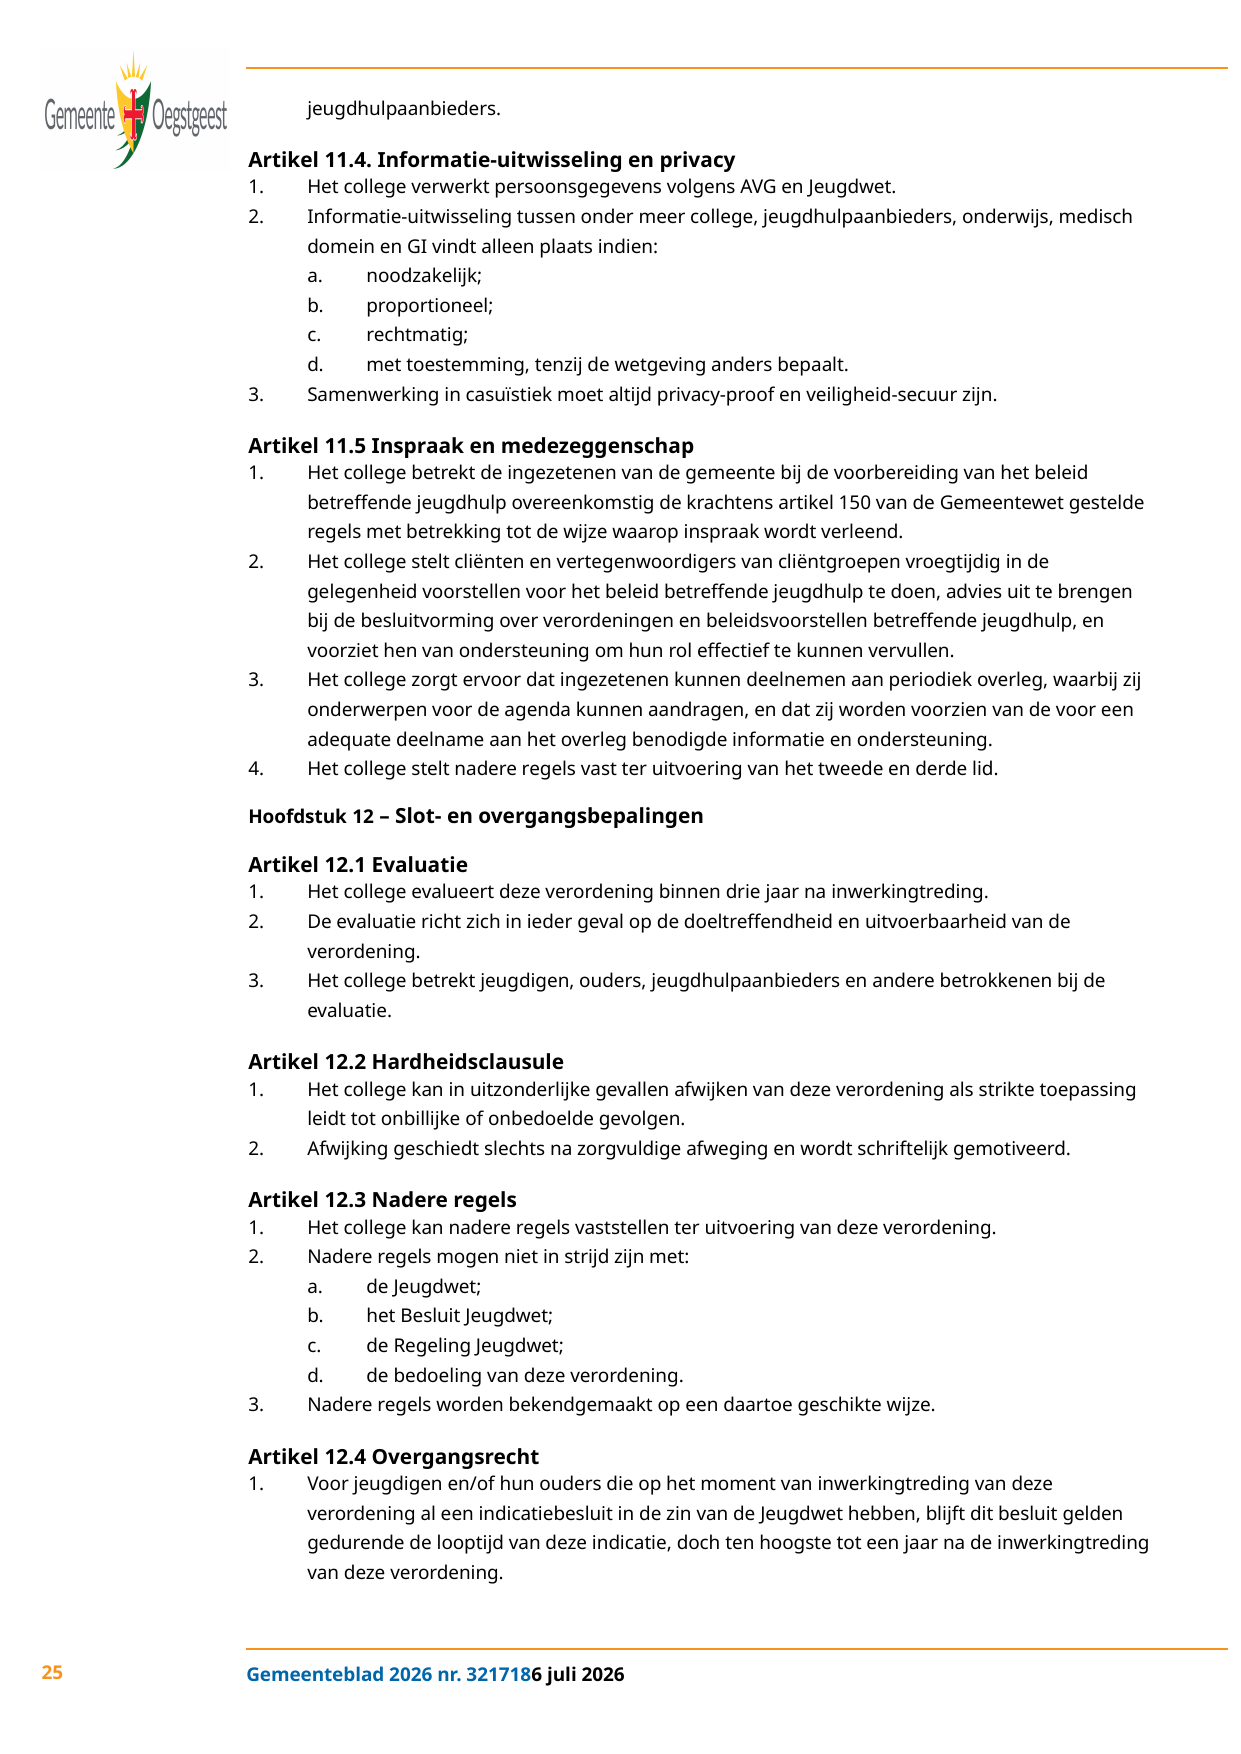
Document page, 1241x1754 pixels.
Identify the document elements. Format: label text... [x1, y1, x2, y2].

text Artikel 11.5 Inspraak en medezeggenschap [248, 431, 1152, 459]
list met toestemming, tenzij de wetgeving anders bepaalt. [307, 351, 1152, 377]
text Artikel 11.4. Informatie-uitwisseling en privacy [248, 145, 1152, 174]
list de Regeling Jeugdwet; [307, 1332, 1152, 1358]
list de Jeugdwet; [307, 1273, 1152, 1299]
list Het college kan nadere regels vaststellen ter uitvoering van deze verordening. [248, 1214, 1152, 1240]
list het Besluit Jeugdwet; [307, 1303, 1152, 1328]
list Nadere regels mogen niet in strijd zijn met: [248, 1243, 1152, 1269]
list Voor jeugdigen en/of hun ouders die op het moment van inwerkingtreding van deze verordening al een indicatiebesluit in de zin van de Jeugdwet hebben, blijft dit besluit gelden gedurende de looptijd van deze indicatie, doch ten hoogste tot een jaar na de inwerkingtreding van deze verordening. [248, 1470, 1152, 1585]
list Het college stelt cliënten en vertegenwoordigers van cliëntgroepen vroegtijdig in de gelegenheid voorstellen voor het beleid betreﬀende jeugdhulp te doen, advies uit te brengen bij de besluitvorming over verordeningen en beleidsvoorstellen betreﬀende jeugdhulp, en voorziet hen van ondersteuning om hun rol eﬀectief te kunnen vervullen. [248, 548, 1152, 663]
list noodzakelijk; [307, 262, 1152, 288]
text Hoofdstuk 12 – Slot- en overgangsbepalingen [248, 801, 1152, 829]
list Het college betrekt jeugdigen, ouders, jeugdhulpaanbieders en andere betrokkenen bij de evaluatie. [248, 967, 1152, 1023]
list proportioneel; [307, 292, 1152, 318]
list Het college verwerkt persoonsgegevens volgens AVG en Jeugdwet. [248, 174, 1152, 199]
list de bedoeling van deze verordening. [307, 1362, 1152, 1388]
text Artikel 12.2 Hardheidsclausule [248, 1047, 1152, 1076]
list Het college stelt nadere regels vast ter uitvoering van het tweede en derde lid. [248, 755, 1152, 781]
list Informatie-uitwisseling tussen onder meer college, jeugdhulpaanbieders, onderwijs, medisch domein en GI vindt alleen plaats indien: [248, 203, 1152, 258]
list Het college kan in uitzonderlijke gevallen afwijken van deze verordening als strikte toepassing leidt tot onbillijke of onbedoelde gevolgen. [248, 1076, 1152, 1131]
list De evaluatie richt zich in ieder geval op de doeltreﬀendheid en uitvoerbaarheid van de verordening. [248, 908, 1152, 964]
text Artikel 12.1 Evaluatie [248, 850, 1152, 879]
text Artikel 12.3 Nadere regels [248, 1186, 1152, 1214]
picture [41, 47, 231, 172]
list Het college betrekt de ingezetenen van de gemeente bij de voorbereiding van het beleid betreﬀende jeugdhulp overeenkomstig de krachtens artikel 150 van de Gemeentewet gestelde regels met betrekking tot de wijze waarop inspraak wordt verleend. [248, 459, 1152, 544]
list jeugdhulpaanbieders. [248, 95, 1152, 121]
list Afwijking geschiedt slechts na zorgvuldige afweging en wordt schriftelijk gemotiveerd. [248, 1135, 1152, 1161]
list rechtmatig; [307, 322, 1152, 347]
list Het college evalueert deze verordening binnen drie jaar na inwerkingtreding. [248, 879, 1152, 904]
list Nadere regels worden bekendgemaakt op een daartoe geschikte wijze. [248, 1391, 1152, 1417]
list Samenwerking in casuïstiek moet altijd privacy-proof en veiligheid-secuur zijn. [248, 381, 1152, 406]
text Artikel 12.4 Overgangsrecht [248, 1442, 1152, 1470]
list Het college zorgt ervoor dat ingezetenen kunnen deelnemen aan periodiek overleg, waarbij zij onderwerpen voor de agenda kunnen aandragen, en dat zij worden voorzien van de voor een adequate deelname aan het overleg benodigde informatie en ondersteuning. [248, 667, 1152, 752]
